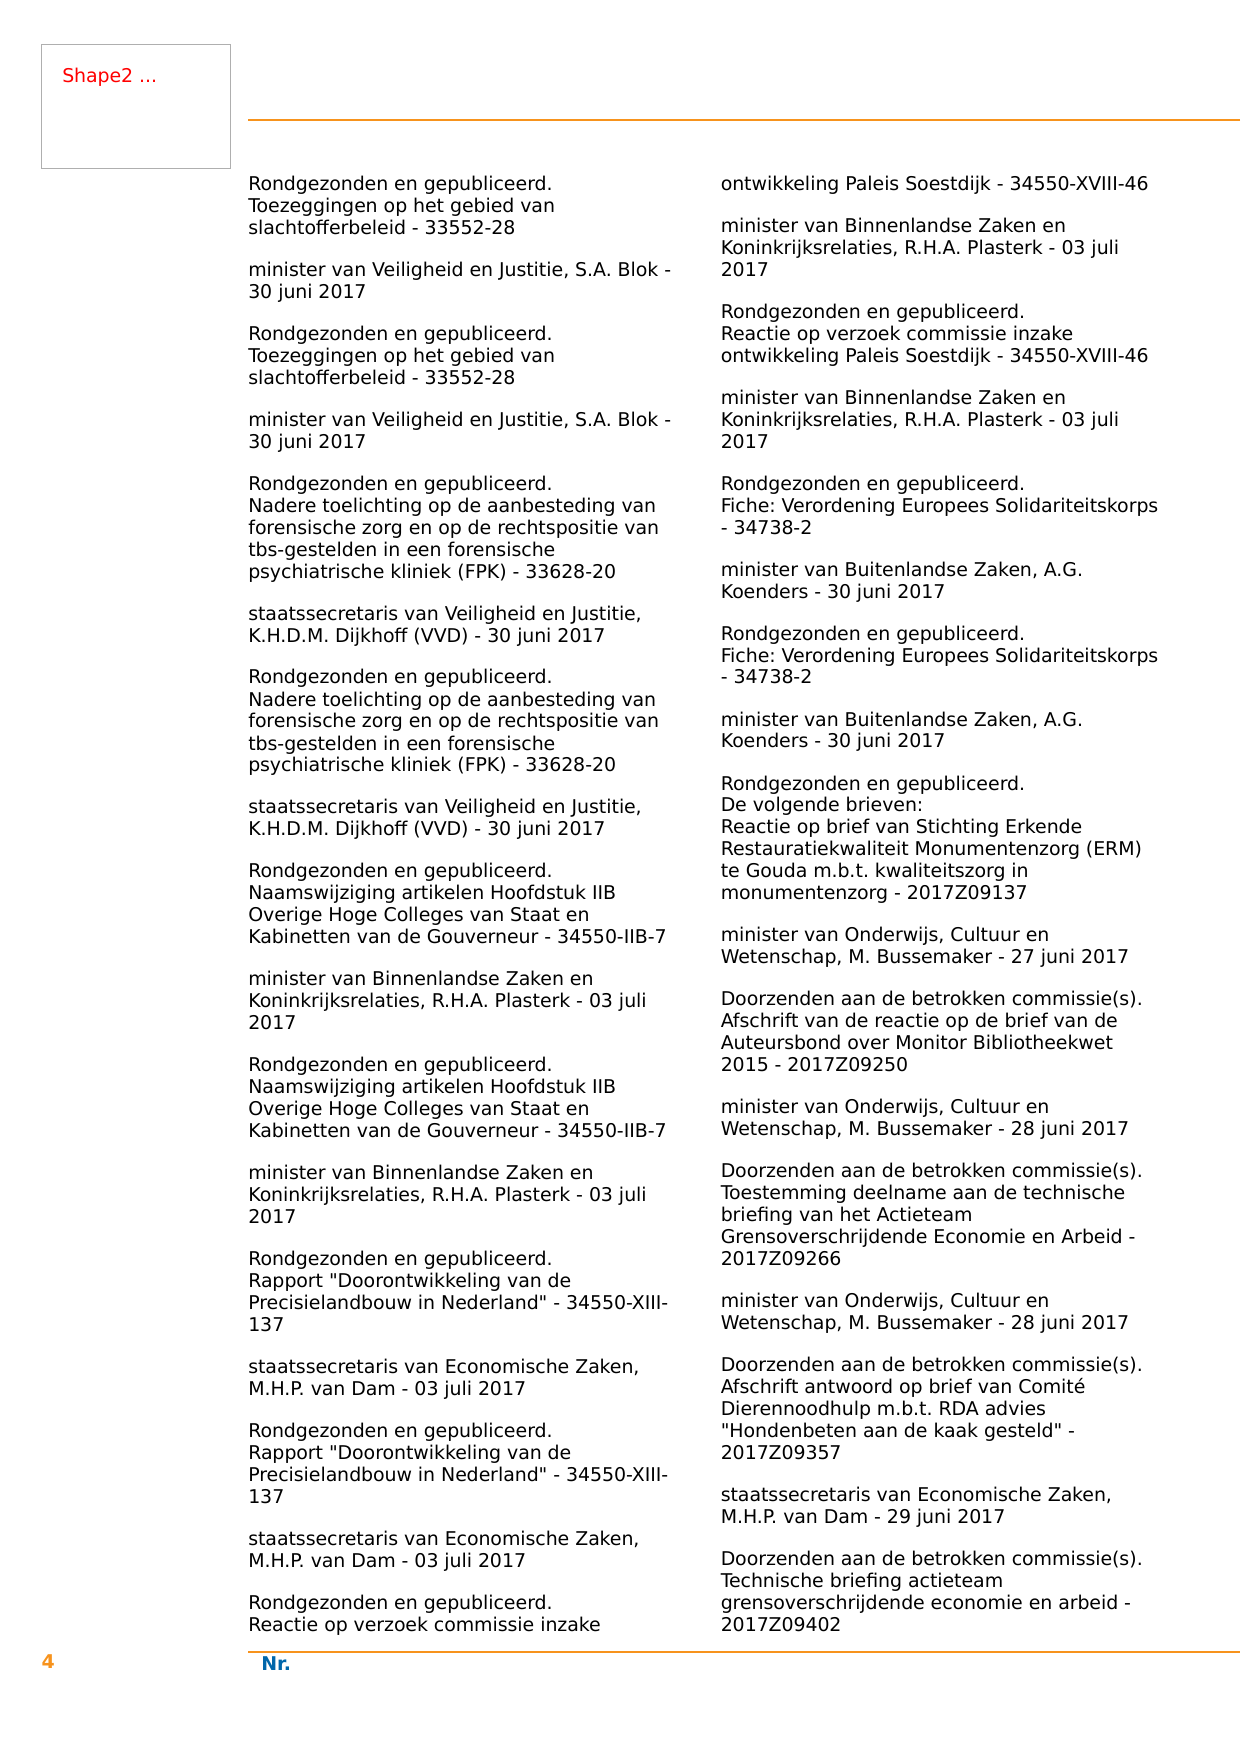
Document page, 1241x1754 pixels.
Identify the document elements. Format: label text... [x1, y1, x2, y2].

text minister van Onderwijs, Cultuur en Wetenschap, M. Bussemaker - 28 juni 2017 [721, 1290, 1163, 1334]
text Rondgezonden en gepubliceerd. [248, 1054, 691, 1076]
text Rondgezonden en gepubliceerd. [248, 1420, 691, 1442]
text minister van Veiligheid en Justitie, S.A. Blok - 30 juni 2017 [248, 409, 691, 453]
text De volgende brieven: [721, 794, 1163, 816]
text Nadere toelichting op de aanbesteding van forensische zorg en op de rechtspositie van tbs-gestelden in een forensische psychiatrische kliniek (FPK) - 33628-20 [248, 494, 691, 582]
text staatssecretaris van Economische Zaken, M.H.P. van Dam - 29 juni 2017 [721, 1484, 1163, 1528]
text Afschrift van de reactie op de brief van de Auteursbond over Monitor Bibliotheekwet 2015 - 2017Z09250 [721, 1010, 1163, 1076]
text Naamswijziging artikelen Hoofdstuk IIB Overige Hoge Colleges van Staat en Kabinetten van de Gouverneur - 34550-IIB-7 [248, 882, 691, 948]
text Rondgezonden en gepubliceerd. [248, 860, 691, 882]
text Rondgezonden en gepubliceerd. [721, 622, 1163, 644]
text Rondgezonden en gepubliceerd. [248, 1592, 691, 1614]
text Reactie op verzoek commissie inzake ontwikkeling Paleis Soestdijk - 34550-XVIII-46 [721, 323, 1163, 367]
text Reactie op verzoek commissie inzake [248, 1614, 691, 1636]
text Rondgezonden en gepubliceerd. [248, 323, 691, 345]
text Afschrift antwoord op brief van Comité Dierennoodhulp m.b.t. RDA advies "Hondenbeten aan de kaak gesteld" - 2017Z09357 [721, 1376, 1163, 1464]
text Rondgezonden en gepubliceerd. [248, 666, 691, 688]
text minister van Binnenlandse Zaken en Koninkrijksrelaties, R.H.A. Plasterk - 03 juli 2017 [721, 215, 1163, 281]
text Toezeggingen op het gebied van slachtofferbeleid - 33552-28 [248, 345, 691, 389]
text Rapport "Doorontwikkeling van de Precisielandbouw in Nederland" - 34550-XIII-137 [248, 1270, 691, 1336]
text Rondgezonden en gepubliceerd. [248, 173, 691, 195]
text Rapport "Doorontwikkeling van de Precisielandbouw in Nederland" - 34550-XIII-137 [248, 1442, 691, 1508]
text Rondgezonden en gepubliceerd. [248, 473, 691, 494]
text minister van Binnenlandse Zaken en Koninkrijksrelaties, R.H.A. Plasterk - 03 juli 2017 [248, 1162, 691, 1228]
text staatssecretaris van Economische Zaken, M.H.P. van Dam - 03 juli 2017 [248, 1528, 691, 1572]
text Doorzenden aan de betrokken commissie(s). [721, 1354, 1163, 1376]
text minister van Binnenlandse Zaken en Koninkrijksrelaties, R.H.A. Plasterk - 03 juli 2017 [721, 387, 1163, 453]
text Toezeggingen op het gebied van slachtofferbeleid - 33552-28 [248, 195, 691, 239]
text Rondgezonden en gepubliceerd. [721, 473, 1163, 494]
text Naamswijziging artikelen Hoofdstuk IIB Overige Hoge Colleges van Staat en Kabinetten van de Gouverneur - 34550-IIB-7 [248, 1076, 691, 1142]
text Rondgezonden en gepubliceerd. [721, 772, 1163, 794]
text Doorzenden aan de betrokken commissie(s). [721, 988, 1163, 1010]
text Fiche: Verordening Europees Solidariteitskorps - 34738-2 [721, 644, 1163, 688]
text minister van Onderwijs, Cultuur en Wetenschap, M. Bussemaker - 28 juni 2017 [721, 1096, 1163, 1140]
text Doorzenden aan de betrokken commissie(s). [721, 1548, 1163, 1570]
text Rondgezonden en gepubliceerd. [721, 301, 1163, 323]
text minister van Buitenlandse Zaken, A.G. Koenders - 30 juni 2017 [721, 708, 1163, 752]
text ontwikkeling Paleis Soestdijk - 34550-XVIII-46 [721, 173, 1163, 195]
text Technische briefing actieteam grensoverschrijdende economie en arbeid - 2017Z09402 [721, 1570, 1163, 1636]
text Fiche: Verordening Europees Solidariteitskorps - 34738-2 [721, 494, 1163, 538]
text staatssecretaris van Veiligheid en Justitie, K.H.D.M. Dijkhoff (VVD) - 30 juni 2017 [248, 796, 691, 840]
text Rondgezonden en gepubliceerd. [248, 1248, 691, 1270]
text Doorzenden aan de betrokken commissie(s). [721, 1160, 1163, 1182]
text staatssecretaris van Veiligheid en Justitie, K.H.D.M. Dijkhoff (VVD) - 30 juni 2017 [248, 602, 691, 646]
text Toestemming deelname aan de technische briefing van het Actieteam Grensoverschrijdende Economie en Arbeid - 2017Z09266 [721, 1182, 1163, 1270]
text staatssecretaris van Economische Zaken, M.H.P. van Dam - 03 juli 2017 [248, 1356, 691, 1400]
text minister van Onderwijs, Cultuur en Wetenschap, M. Bussemaker - 27 juni 2017 [721, 924, 1163, 968]
text minister van Binnenlandse Zaken en Koninkrijksrelaties, R.H.A. Plasterk - 03 juli 2017 [248, 968, 691, 1034]
text Nadere toelichting op de aanbesteding van forensische zorg en op de rechtspositie van tbs-gestelden in een forensische psychiatrische kliniek (FPK) - 33628-20 [248, 688, 691, 776]
text minister van Veiligheid en Justitie, S.A. Blok - 30 juni 2017 [248, 259, 691, 303]
text Reactie op brief van Stichting Erkende Restauratiekwaliteit Monumentenzorg (ERM) te Gouda m.b.t. kwaliteitszorg in monumentenzorg - 2017Z09137 [721, 816, 1163, 904]
text minister van Buitenlandse Zaken, A.G. Koenders - 30 juni 2017 [721, 558, 1163, 602]
